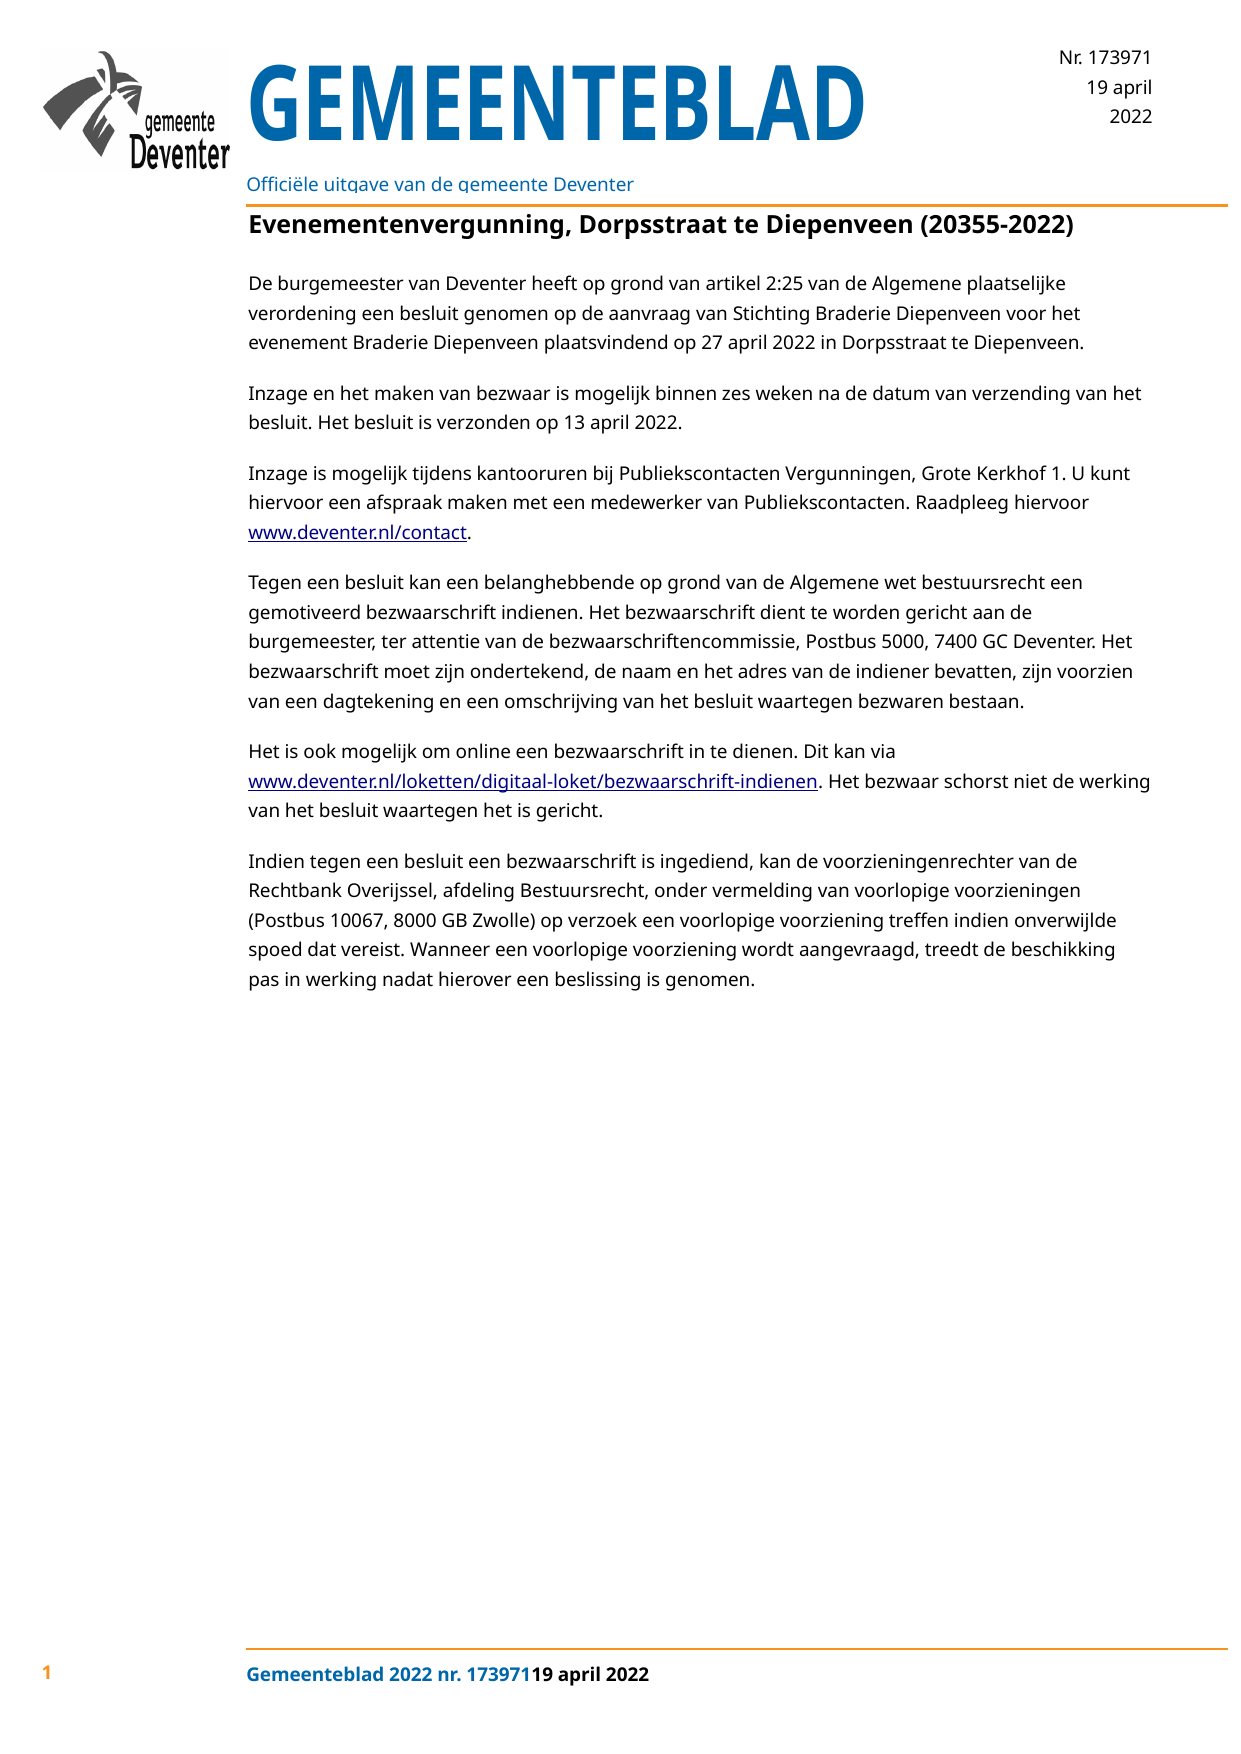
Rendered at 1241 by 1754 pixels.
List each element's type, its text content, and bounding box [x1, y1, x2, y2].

text Evenementenvergunning, Dorpsstraat te Diepenveen (20355-2022) [248, 207, 1152, 241]
text De burgemeester van Deventer heeft op grond van artikel 2:25 van de Algemene plaatselijke verordening een besluit genomen op de aanvraag van Stichting Braderie Diepenveen voor het evenement Braderie Diepenveen plaatsvindend op 27 april 2022 in Dorpsstraat te Diepenveen. [248, 270, 1152, 355]
text Indien tegen een besluit een bezwaarschrift is ingediend, kan de voorzieningenrechter van de Rechtbank Overijssel, afdeling Bestuursrecht, onder vermelding van voorlopige voorzieningen (Postbus 10067, 8000 GB Zwolle) op verzoek een voorlopige voorziening treffen indien onverwijlde spoed dat vereist. Wanneer een voorlopige voorziening wordt aangevraagd, treedt de beschikking pas in werking nadat hierover een beslissing is genomen. [248, 848, 1152, 992]
picture [41, 47, 231, 172]
text Het is ook mogelijk om online een bezwaarschrift in te dienen. Dit kan via www.deventer.nl/loketten/digitaal-loket/bezwaarschrift-indienen. Het bezwaar schorst niet de werking van het besluit waartegen het is gericht. [248, 738, 1152, 823]
text Inzage en het maken van bezwaar is mogelijk binnen zes weken na de datum van verzending van het besluit. Het besluit is verzonden op 13 april 2022. [248, 380, 1152, 435]
text Inzage is mogelijk tijdens kantooruren bij Publiekscontacten Vergunningen, Grote Kerkhof 1. U kunt hiervoor een afspraak maken met een medewerker van Publiekscontacten. Raadpleeg hiervoor www.deventer.nl/contact. [248, 460, 1152, 545]
text Tegen een besluit kan een belanghebbende op grond van de Algemene wet bestuursrecht een gemotiveerd bezwaarschrift indienen. Het bezwaarschrift dient te worden gericht aan de burgemeester, ter attentie van de bezwaarschriftencommissie, Postbus 5000, 7400 GC Deventer. Het bezwaarschrift moet zijn ondertekend, de naam en het adres van de indiener bevatten, zijn voorzien van een dagtekening en een omschrijving van het besluit waartegen bezwaren bestaan. [248, 569, 1152, 713]
